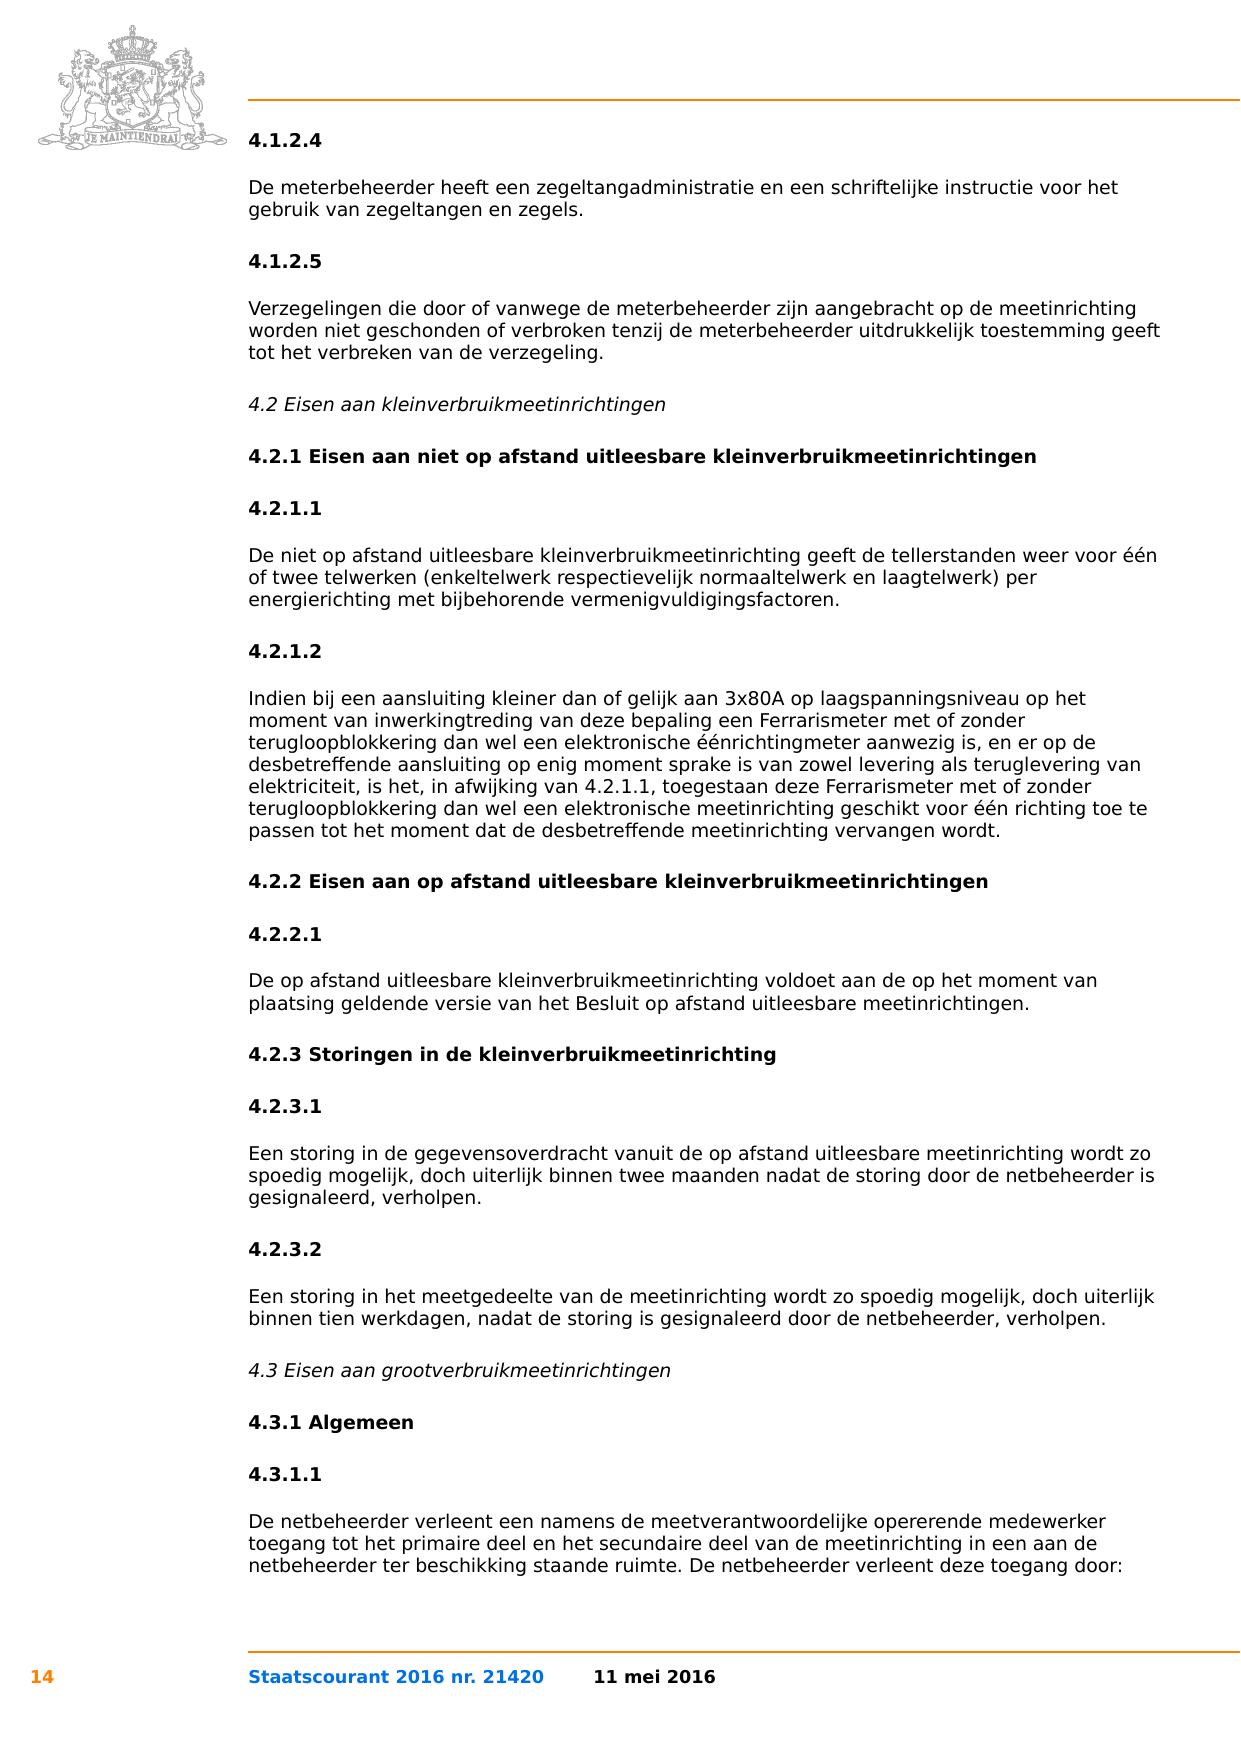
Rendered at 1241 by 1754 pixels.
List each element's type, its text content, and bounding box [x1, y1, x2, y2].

subtitle 4.2.3.1 [248, 1096, 1163, 1118]
text De meterbeheerder heeft een zegeltangadministratie en een schriftelijke instructie voor het gebruik van zegeltangen en zegels. [248, 177, 1163, 221]
subtitle 4.3.1 Algemeen [248, 1412, 1163, 1434]
subtitle 4.3 Eisen aan grootverbruikmeetinrichtingen [248, 1360, 1163, 1382]
subtitle 4.2 Eisen aan kleinverbruikmeetinrichtingen [248, 394, 1163, 416]
subtitle 4.2.3.2 [248, 1239, 1163, 1261]
subtitle 4.3.1.1 [248, 1464, 1163, 1486]
subtitle 4.2.1.2 [248, 641, 1163, 663]
text Een storing in de gegevensoverdracht vanuit de op afstand uitleesbare meetinrichting wordt zo spoedig mogelijk, doch uiterlijk binnen twee maanden nadat de storing door de netbeheerder is gesignaleerd, verholpen. [248, 1143, 1163, 1209]
subtitle 4.2.1 Eisen aan niet op afstand uitleesbare kleinverbruikmeetinrichtingen [248, 446, 1163, 468]
subtitle 4.2.2.1 [248, 923, 1163, 945]
text Verzegelingen die door of vanwege de meterbeheerder zijn aangebracht op de meetinrichting worden niet geschonden of verbroken tenzij de meterbeheerder uitdrukkelijk toestemming geeft tot het verbreken van de verzegeling. [248, 298, 1163, 364]
text Indien bij een aansluiting kleiner dan of gelijk aan 3x80A op laagspanningsniveau op het moment van inwerkingtreding van deze bepaling een Ferrarismeter met of zonder terugloopblokkering dan wel een elektronische éénrichtingmeter aanwezig is, en er op de desbetreffende aansluiting op enig moment sprake is van zowel levering als teruglevering van elektriciteit, is het, in afwijking van 4.2.1.1, toegestaan deze Ferrarismeter met of zonder terugloopblokkering dan wel een elektronische meetinrichting geschikt voor één richting toe te passen tot het moment dat de desbetreffende meetinrichting vervangen wordt. [248, 688, 1163, 841]
subtitle 4.2.3 Storingen in de kleinverbruikmeetinrichting [248, 1044, 1163, 1066]
text Een storing in het meetgedeelte van de meetinrichting wordt zo spoedig mogelijk, doch uiterlijk binnen tien werkdagen, nadat de storing is gesignaleerd door de netbeheerder, verholpen. [248, 1286, 1163, 1330]
subtitle 4.1.2.5 [248, 251, 1163, 273]
text De netbeheerder verleent een namens de meetverantwoordelijke opererende medewerker toegang tot het primaire deel en het secundaire deel van de meetinrichting in een aan de netbeheerder ter beschikking staande ruimte. De netbeheerder verleent deze toegang door: [248, 1511, 1163, 1577]
subtitle 4.2.1.1 [248, 498, 1163, 520]
text De op afstand uitleesbare kleinverbruikmeetinrichting voldoet aan de op het moment van plaatsing geldende versie van het Besluit op afstand uitleesbare meetinrichtingen. [248, 970, 1163, 1014]
subtitle 4.1.2.4 [248, 130, 1163, 152]
picture [38, 25, 227, 150]
text De niet op afstand uitleesbare kleinverbruikmeetinrichting geeft de tellerstanden weer voor één of twee telwerken (enkeltelwerk respectievelijk normaaltelwerk en laagtelwerk) per energierichting met bijbehorende vermenigvuldigingsfactoren. [248, 545, 1163, 611]
subtitle 4.2.2 Eisen aan op afstand uitleesbare kleinverbruikmeetinrichtingen [248, 871, 1163, 893]
